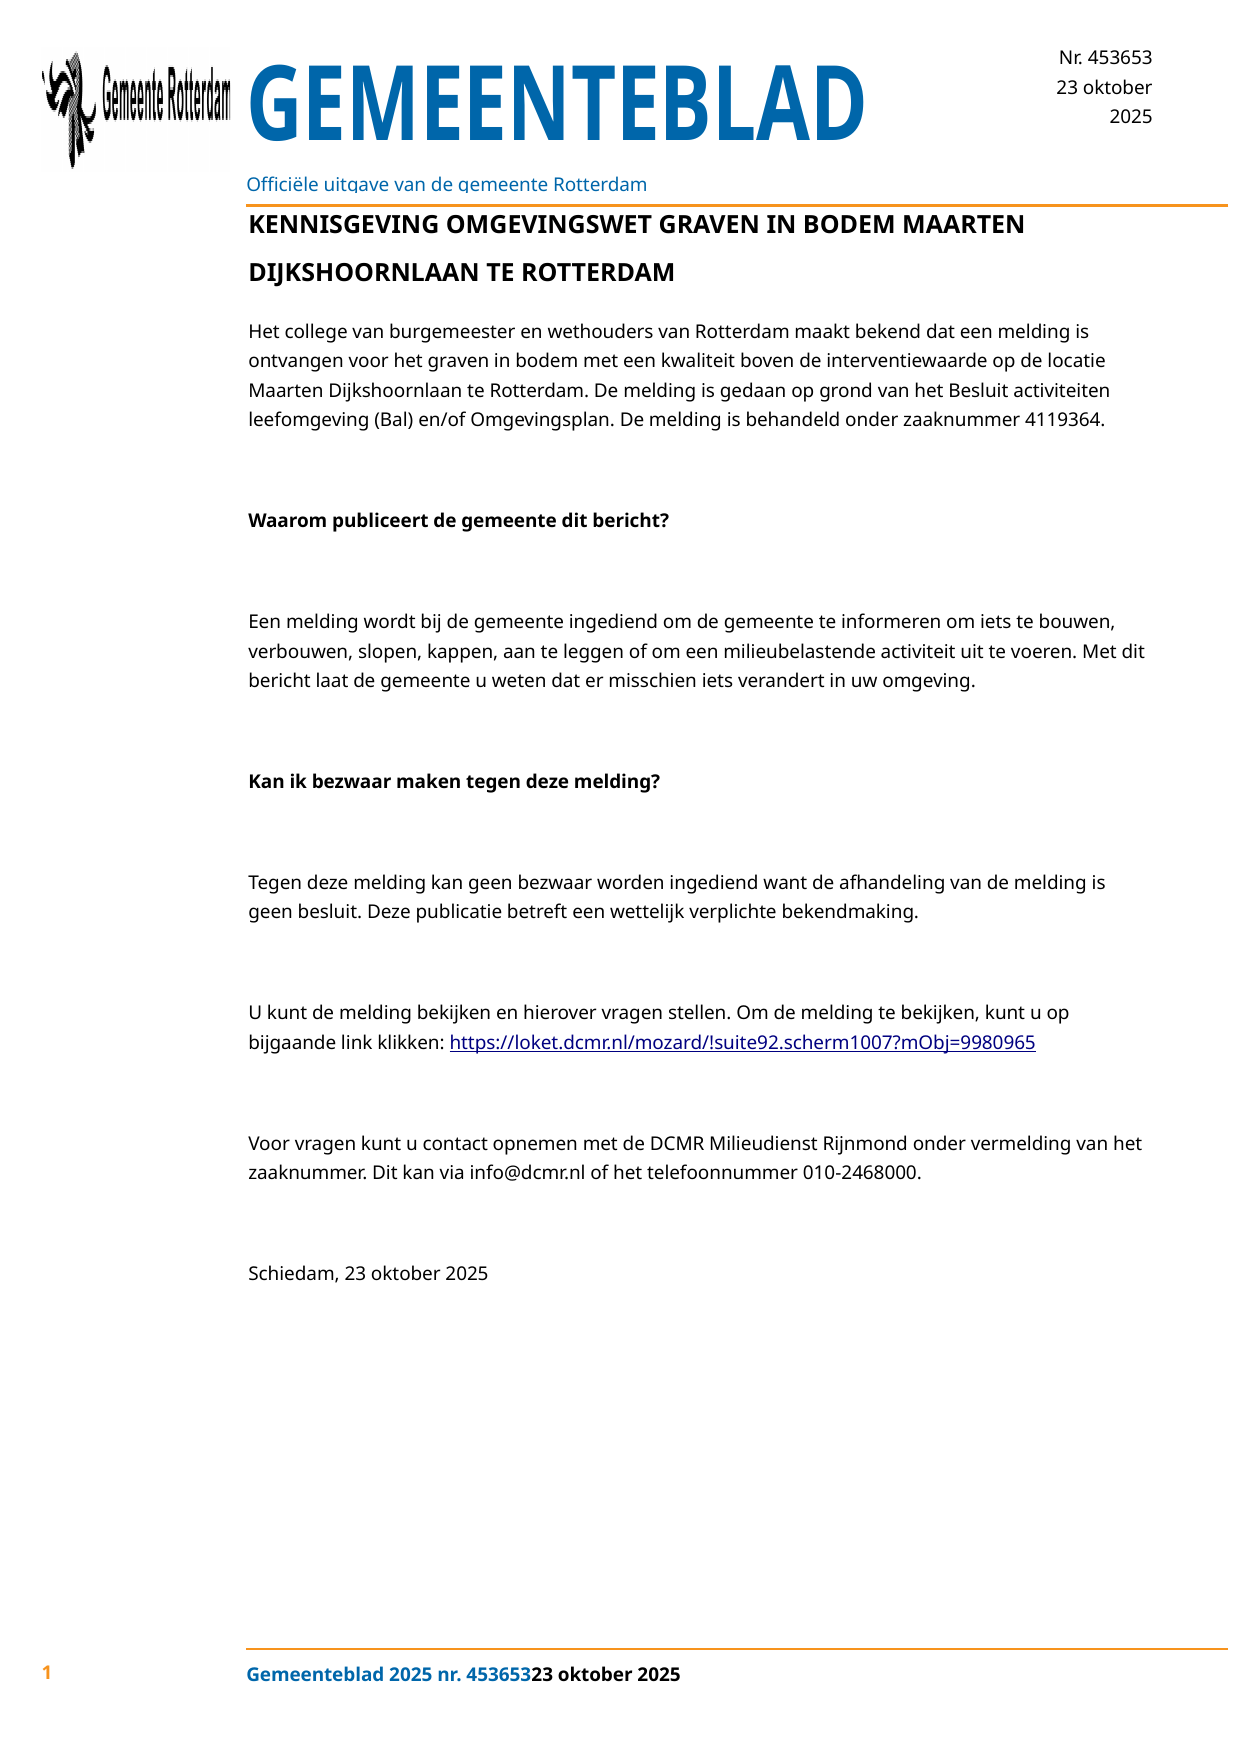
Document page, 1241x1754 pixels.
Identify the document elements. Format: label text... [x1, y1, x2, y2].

text Waarom publiceert de gemeente dit bericht? [248, 507, 1152, 533]
text Voor vragen kunt u contact opnemen met de DCMR Milieudienst Rijnmond onder vermelding van het zaaknummer. Dit kan via info@dcmr.nl of het telefoonnummer 010‑2468000. [248, 1130, 1152, 1185]
text KENNISGEVING OMGEVINGSWET GRAVEN IN BODEM MAARTEN DIJKSHOORNLAAN TE ROTTERDAM [248, 207, 1152, 288]
text Kan ik bezwaar maken tegen deze melding? [248, 768, 1152, 794]
text Het college van burgemeester en wethouders van Rotterdam maakt bekend dat een melding is ontvangen voor het graven in bodem met een kwaliteit boven de interventiewaarde op de locatie Maarten Dijkshoornlaan te Rotterdam. De melding is gedaan op grond van het Besluit activiteiten leefomgeving (Bal) en/of Omgevingsplan. De melding is behandeld onder zaaknummer 4119364. [248, 318, 1152, 432]
text Een melding wordt bij de gemeente ingediend om de gemeente te informeren om iets te bouwen, verbouwen, slopen, kappen, aan te leggen of om een milieubelastende activiteit uit te voeren. Met dit bericht laat de gemeente u weten dat er misschien iets verandert in uw omgeving. [248, 608, 1152, 693]
text Schiedam, 23 oktober 2025 [248, 1260, 1152, 1286]
picture [41, 47, 231, 172]
text Tegen deze melding kan geen bezwaar worden ingediend want de afhandeling van de melding is geen besluit. Deze publicatie betreft een wettelijk verplichte bekendmaking. [248, 869, 1152, 924]
text U kunt de melding bekijken en hierover vragen stellen. Om de melding te bekijken, kunt u op bijgaande link klikken: https://loket.dcmr.nl/mozard/!suite92.scherm1007?mObj=9980965 [248, 999, 1152, 1055]
